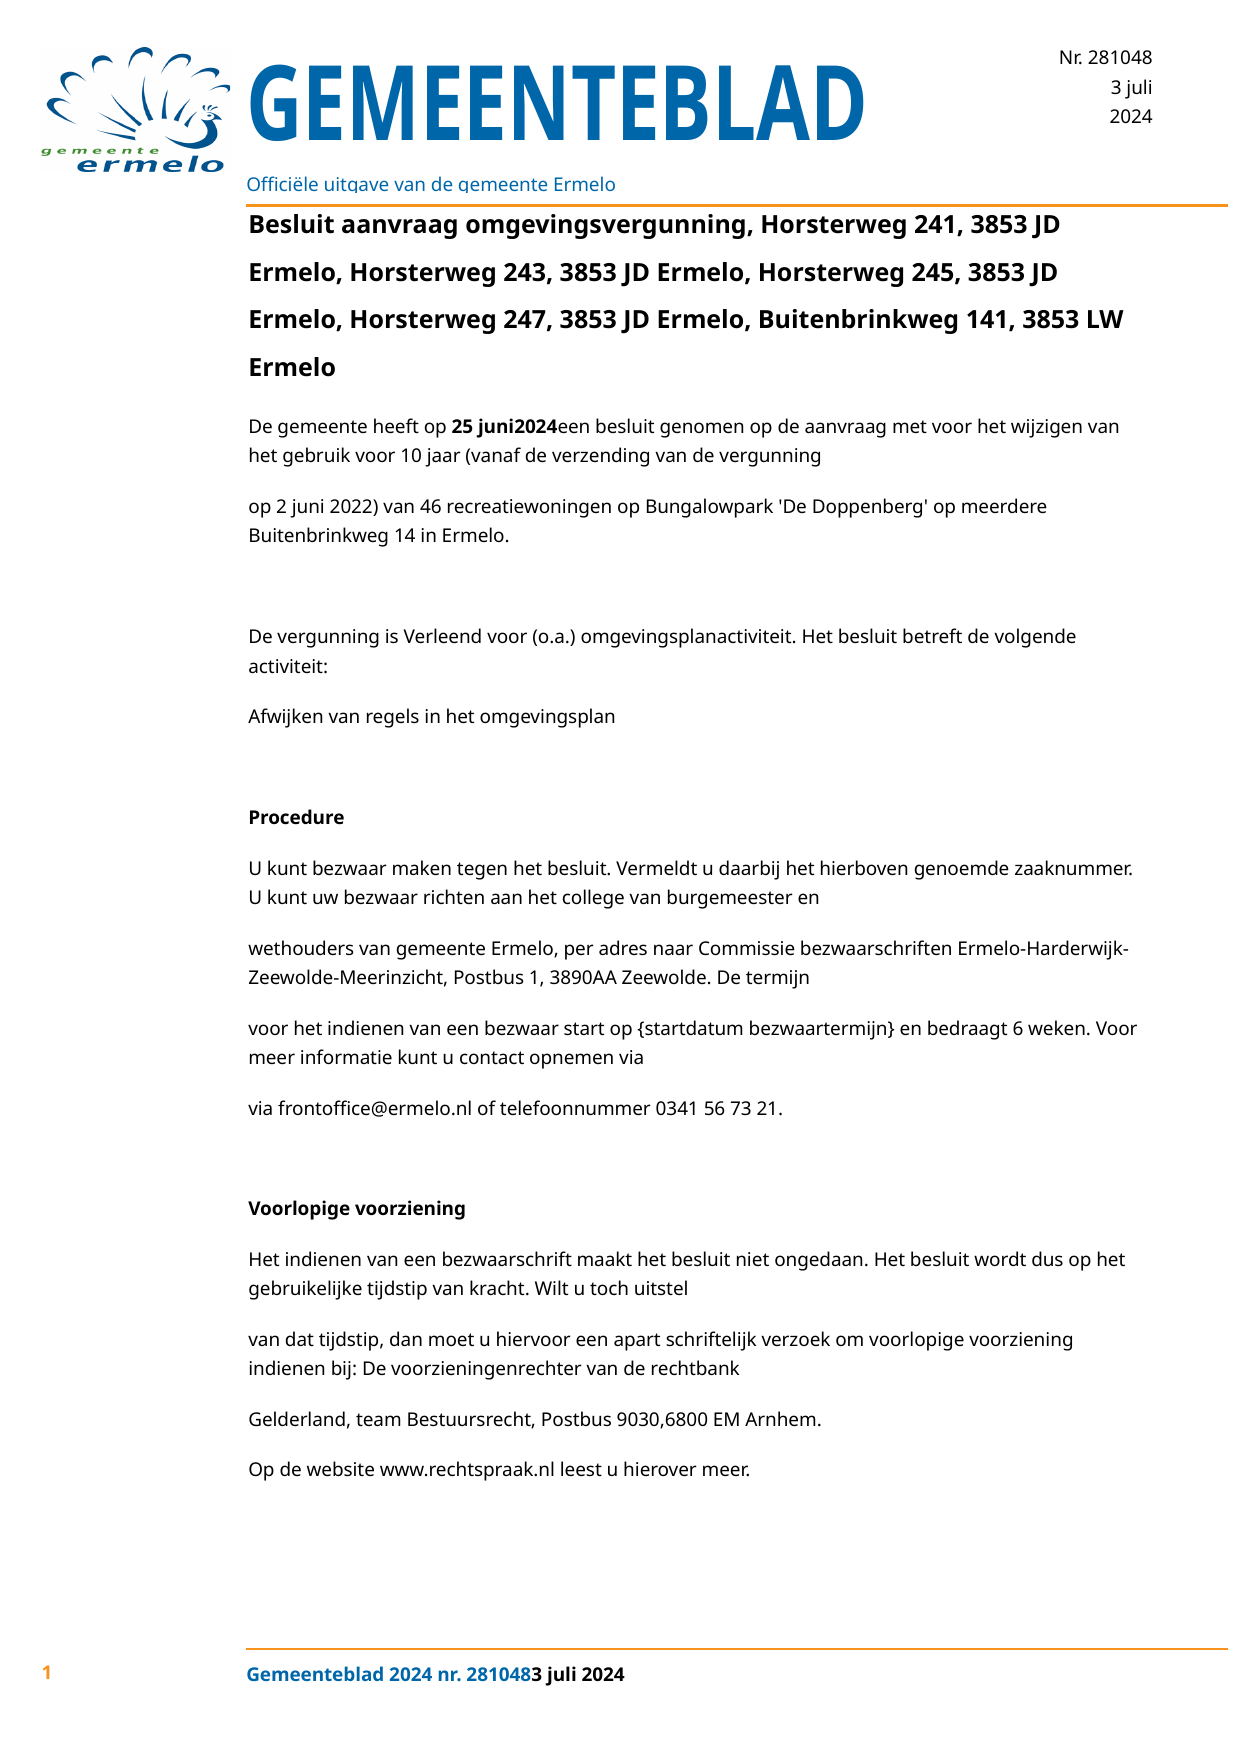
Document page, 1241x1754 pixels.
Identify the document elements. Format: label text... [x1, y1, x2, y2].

text Voorlopige voorziening [248, 1196, 1152, 1221]
text via frontoffice@ermelo.nl of telefoonnummer 0341 56 73 21. [248, 1095, 1152, 1121]
text Besluit aanvraag omgevingsvergunning, Horsterweg 241, 3853 JD Ermelo, Horsterweg 243, 3853 JD Ermelo, Horsterweg 245, 3853 JD Ermelo, Horsterweg 247, 3853 JD Ermelo, Buitenbrinkweg 141, 3853 LW Ermelo [248, 207, 1152, 384]
text Op de website www.rechtspraak.nl leest u hierover meer. [248, 1456, 1152, 1482]
text De vergunning is Verleend voor (o.a.) omgevingsplanactiviteit. Het besluit betreft de volgende activiteit: [248, 623, 1152, 679]
text Het indienen van een bezwaarschrift maakt het besluit niet ongedaan. Het besluit wordt dus op het gebruikelijke tijdstip van kracht. Wilt u toch uitstel [248, 1246, 1152, 1301]
text Gelderland, team Bestuursrecht, Postbus 9030,6800 EM Arnhem. [248, 1406, 1152, 1432]
picture [41, 47, 231, 172]
text op 2 juni 2022) van 46 recreatiewoningen op Bungalowpark 'De Doppenberg' op meerdere Buitenbrinkweg 14 in Ermelo. [248, 493, 1152, 548]
text U kunt bezwaar maken tegen het besluit. Vermeldt u daarbij het hierboven genoemde zaaknummer. U kunt uw bezwaar richten aan het college van burgemeester en [248, 855, 1152, 910]
text wethouders van gemeente Ermelo, per adres naar Commissie bezwaarschriften Ermelo-Harderwijk-Zeewolde-Meerinzicht, Postbus 1, 3890AA Zeewolde. De termijn [248, 935, 1152, 990]
text Afwijken van regels in het omgevingsplan [248, 703, 1152, 729]
text voor het indienen van een bezwaar start op {startdatum bezwaartermijn} en bedraagt 6 weken. Voor meer informatie kunt u contact opnemen via [248, 1015, 1152, 1070]
text De gemeente heeft op 25 juni2024een besluit genomen op de aanvraag met voor het wijzigen van het gebruik voor 10 jaar (vanaf de verzending van de vergunning [248, 413, 1152, 468]
text Procedure [248, 804, 1152, 830]
text van dat tijdstip, dan moet u hiervoor een apart schriftelijk verzoek om voorlopige voorziening indienen bij: De voorzieningenrechter van de rechtbank [248, 1326, 1152, 1381]
